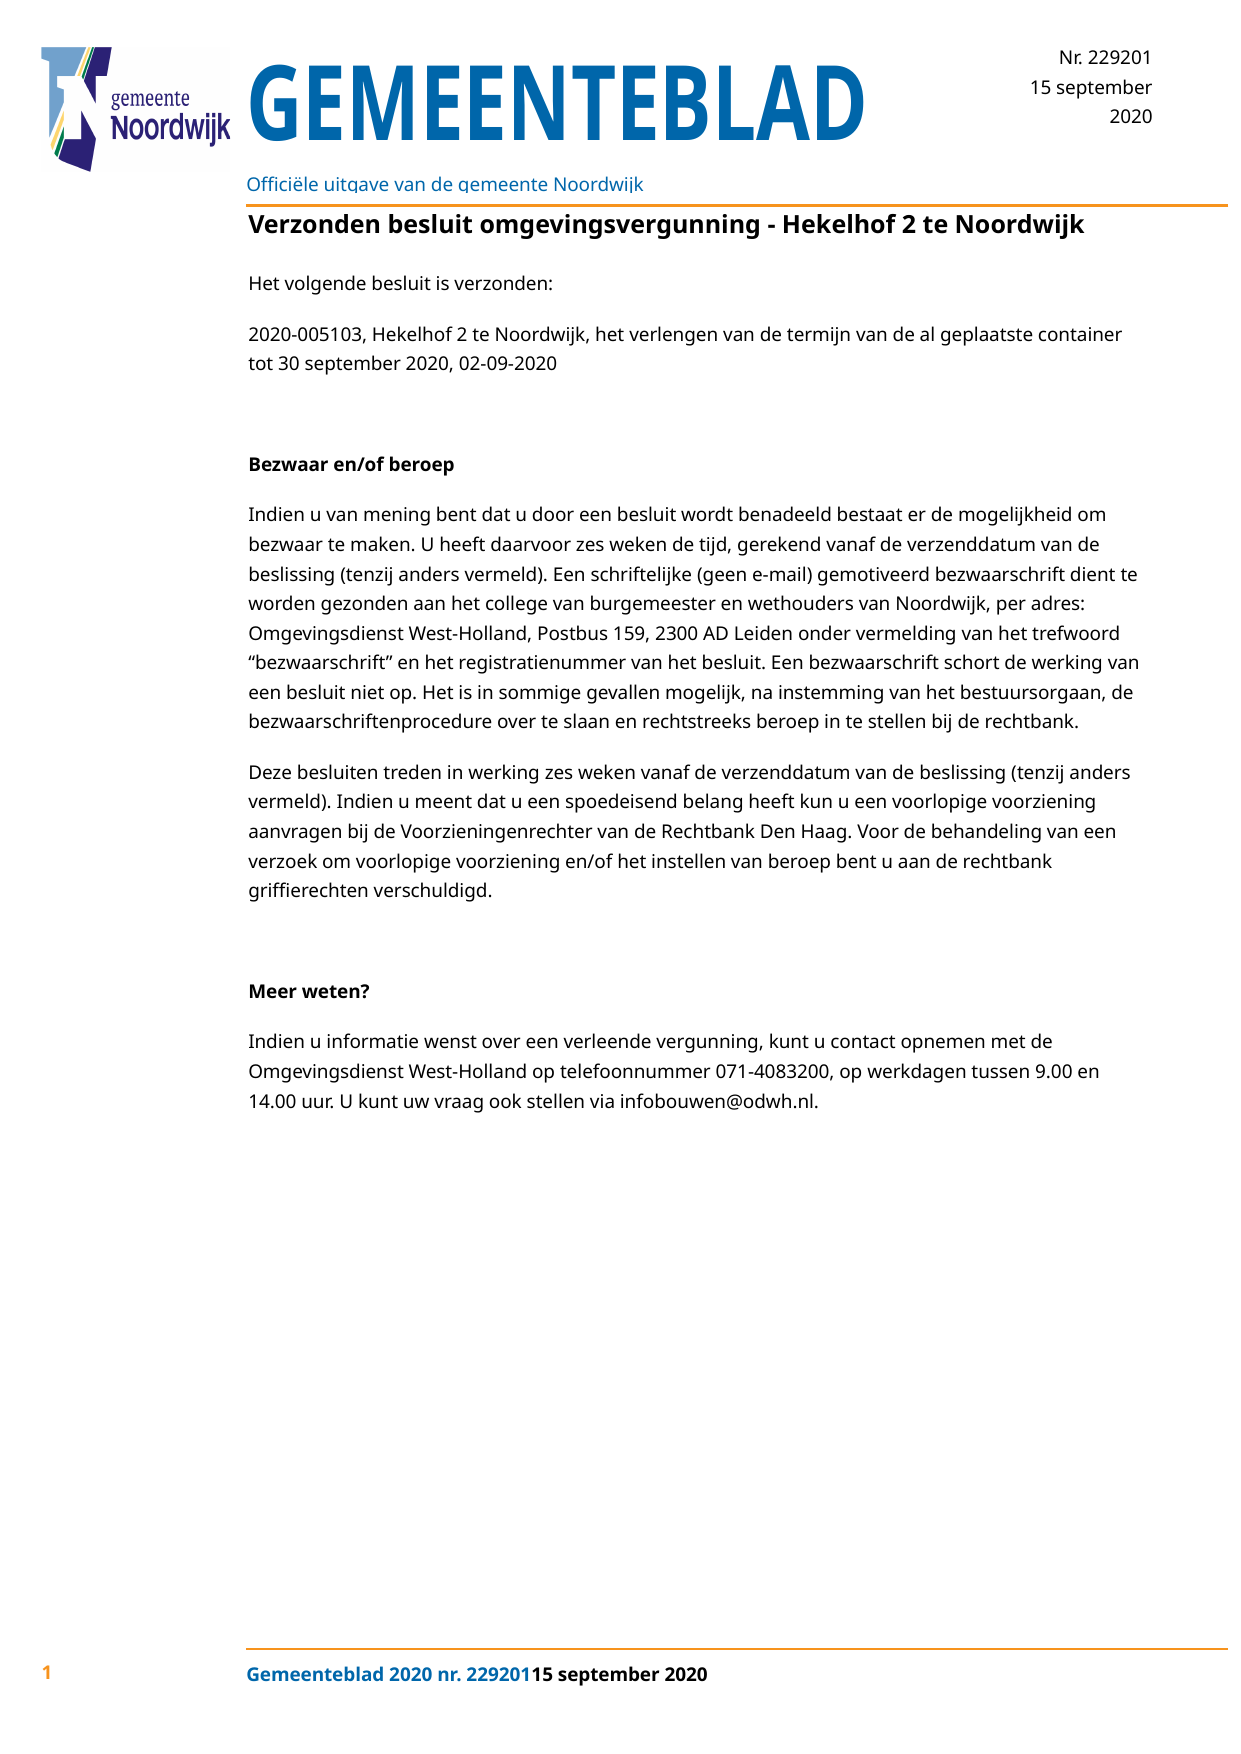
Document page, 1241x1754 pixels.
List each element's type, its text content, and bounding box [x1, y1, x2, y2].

text 2020-005103, Hekelhof 2 te Noordwijk, het verlengen van de termijn van de al geplaatste container tot 30 september 2020, 02-09-2020 [248, 321, 1152, 376]
text Bezwaar en/of beroep [248, 451, 1152, 477]
text Het volgende besluit is verzonden: [248, 270, 1152, 296]
text Verzonden besluit omgevingsvergunning - Hekelhof 2 te Noordwijk [248, 207, 1152, 241]
picture [41, 47, 231, 172]
text Deze besluiten treden in werking zes weken vanaf de verzenddatum van de beslissing (tenzij anders vermeld). Indien u meent dat u een spoedeisend belang heeft kun u een voorlopige voorziening aanvragen bij de Voorzieningenrechter van de Rechtbank Den Haag. Voor de behandeling van een verzoek om voorlopige voorziening en/of het instellen van beroep bent u aan de rechtbank griffierechten verschuldigd. [248, 759, 1152, 903]
text Meer weten? [248, 978, 1152, 1004]
text Indien u informatie wenst over een verleende vergunning, kunt u contact opnemen met de Omgevingsdienst West-Holland op telefoonnummer 071-4083200, op werkdagen tussen 9.00 en 14.00 uur. U kunt uw vraag ook stellen via infobouwen@odwh.nl. [248, 1029, 1152, 1113]
text Indien u van mening bent dat u door een besluit wordt benadeeld bestaat er de mogelijkheid om bezwaar te maken. U heeft daarvoor zes weken de tijd, gerekend vanaf de verzenddatum van de beslissing (tenzij anders vermeld). Een schriftelijke (geen e-mail) gemotiveerd bezwaarschrift dient te worden gezonden aan het college van burgemeester en wethouders van Noordwijk, per adres: Omgevingsdienst West-Holland, Postbus 159, 2300 AD Leiden onder vermelding van het trefwoord “bezwaarschrift” en het registratienummer van het besluit. Een bezwaarschrift schort de werking van een besluit niet op. Het is in sommige gevallen mogelijk, na instemming van het bestuursorgaan, de bezwaarschriftenprocedure over te slaan en rechtstreeks beroep in te stellen bij de rechtbank. [248, 502, 1152, 734]
